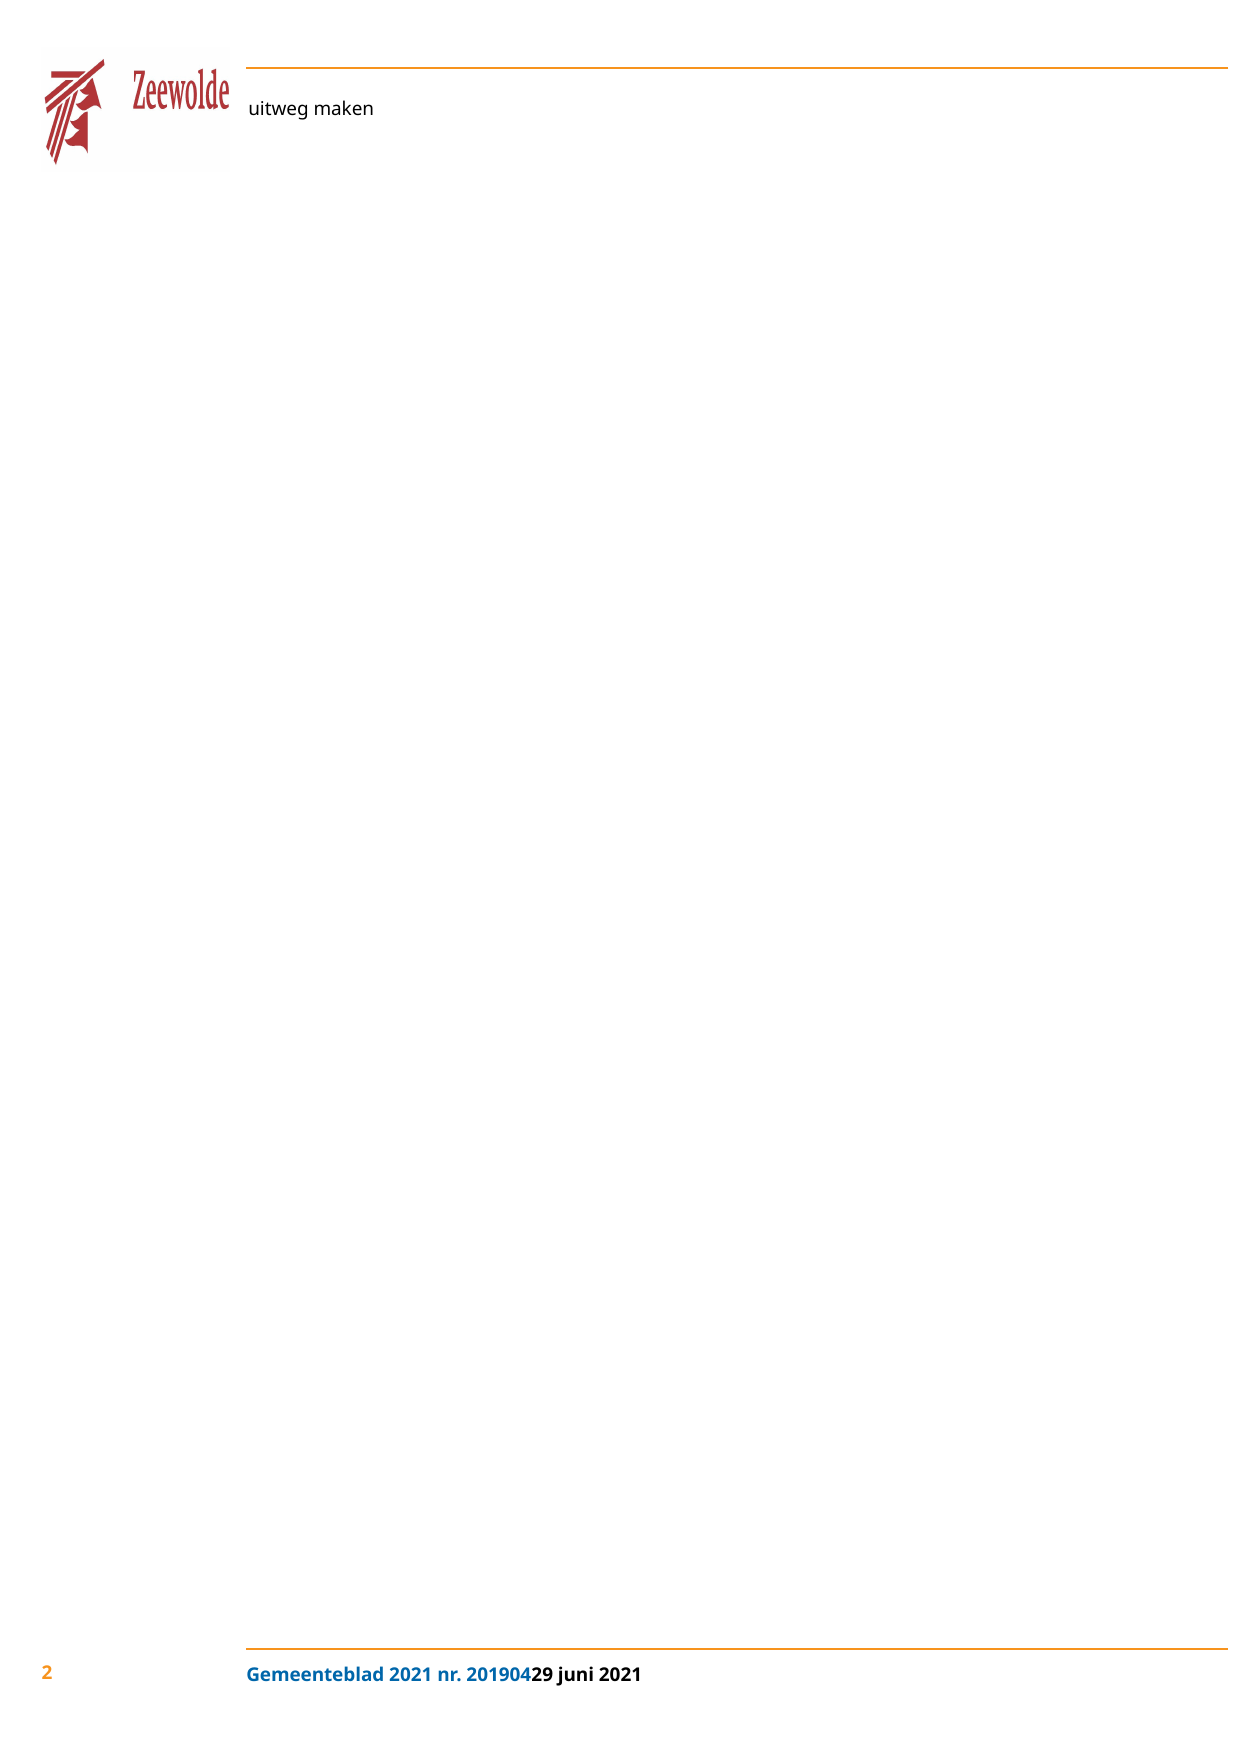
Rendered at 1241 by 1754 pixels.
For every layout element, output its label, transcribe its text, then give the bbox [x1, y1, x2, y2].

picture [41, 47, 231, 172]
text uitweg maken [248, 95, 1152, 121]
